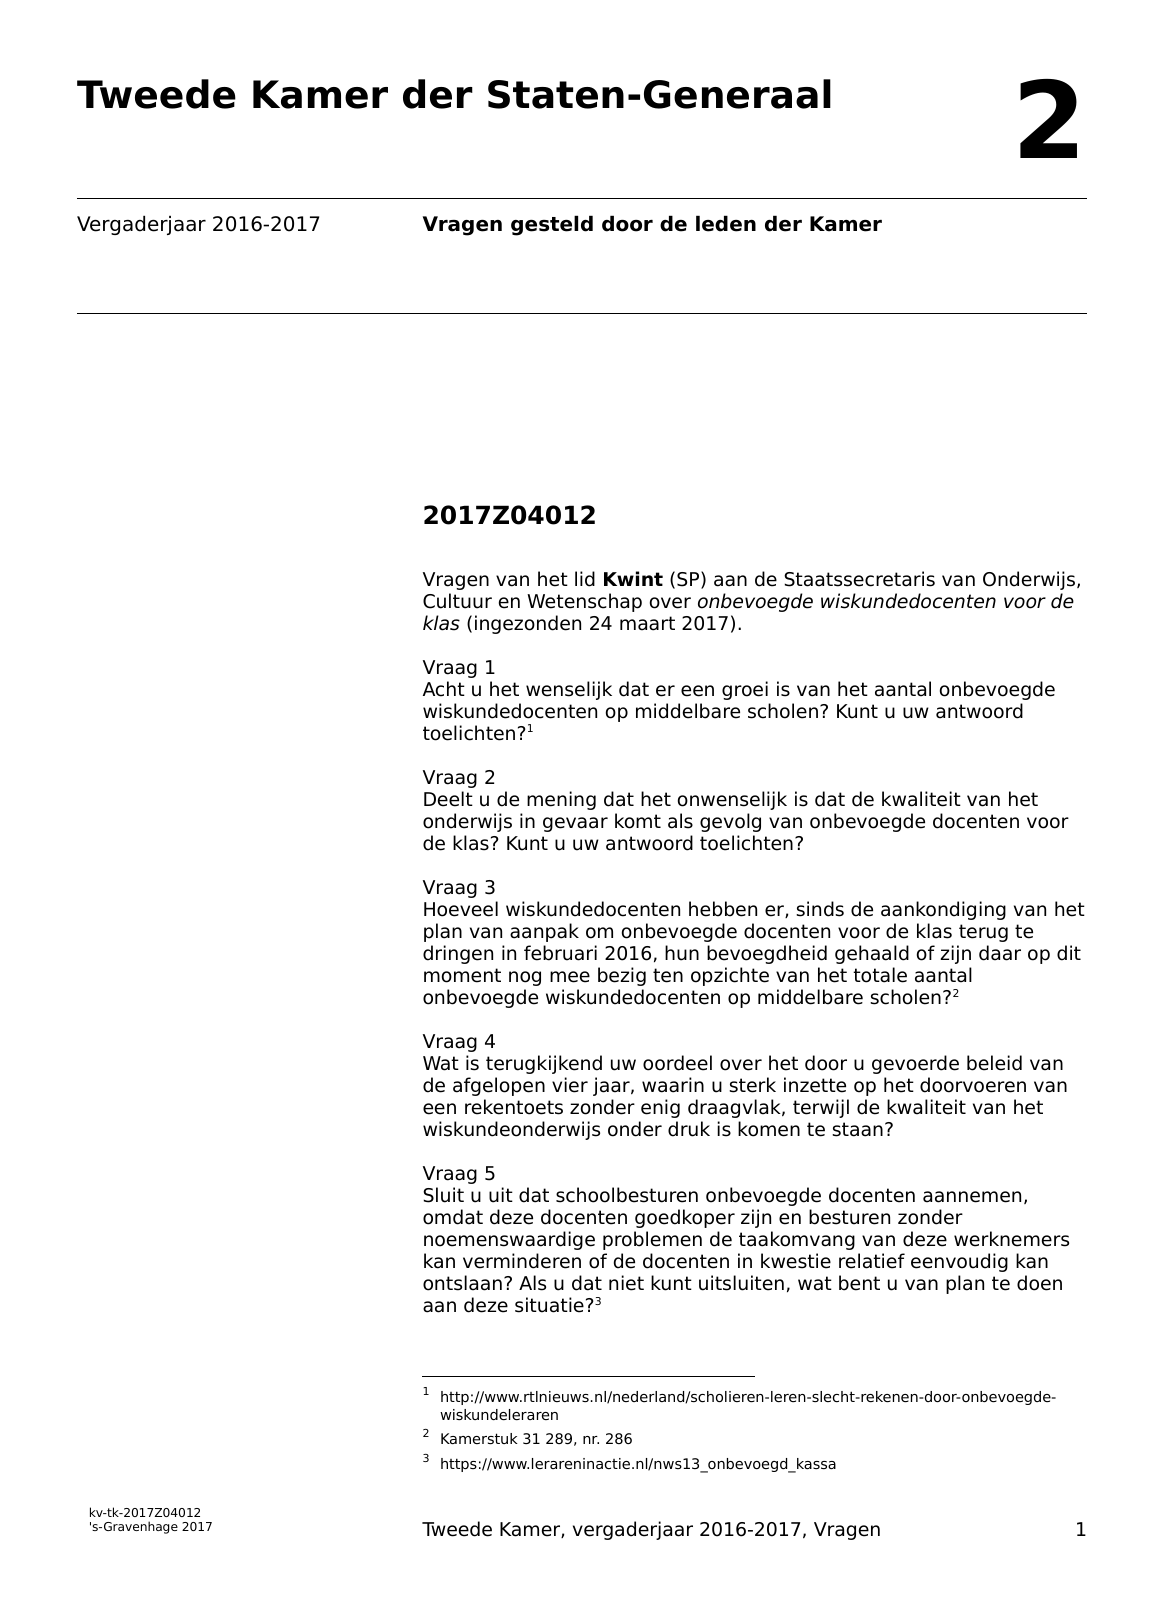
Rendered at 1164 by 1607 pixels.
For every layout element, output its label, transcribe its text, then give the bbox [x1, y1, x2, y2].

text Vragen van het lid Kwint (SP) aan de Staatssecretaris van Onderwijs, Cultuur en Wetenschap over onbevoegde wiskundedocenten voor de klas (ingezonden 24 maart 2017). [422, 569, 1087, 635]
table_cell Vergaderjaar 2016-2017 [77, 199, 422, 313]
table_header Tweede Kamer der Staten-Generaal [77, 59, 886, 198]
text Hoeveel wiskundedocenten hebben er, sinds de aankondiging van het plan van aanpak om onbevoegde docenten voor de klas terug te dringen in februari 2016, hun bevoegdheid gehaald of zijn daar op dit moment nog mee bezig ten opzichte van het totale aantal onbevoegde wiskundedocenten op middelbare scholen? [422, 899, 1087, 1009]
text Deelt u de mening dat het onwenselijk is dat de kwaliteit van het onderwijs in gevaar komt als gevolg van onbevoegde docenten voor de klas? Kunt u uw antwoord toelichten? [422, 789, 1087, 855]
text Acht u het wenselijk dat er een groei is van het aantal onbevoegde wiskundedocenten op middelbare scholen? Kunt u uw antwoord toelichten? [422, 679, 1087, 745]
text Vraag 4 [422, 1031, 1087, 1053]
text Vraag 2 [422, 767, 1087, 789]
table_cell Vragen gesteld door de leden der Kamer [422, 199, 1087, 313]
text https://www.lerareninactie.nl/nws13_onbevoegd_kassa [422, 1452, 1087, 1474]
text 2017Z04012 [422, 501, 1087, 531]
text Vraag 1 [422, 657, 1087, 679]
text Sluit u uit dat schoolbesturen onbevoegde docenten aannemen, omdat deze docenten goedkoper zijn en besturen zonder noemenswaardige problemen de taakomvang van deze werknemers kan verminderen of de docenten in kwestie relatief eenvoudig kan ontslaan? Als u dat niet kunt uitsluiten, wat bent u van plan te doen aan deze situatie? [422, 1185, 1087, 1317]
text Kamerstuk 31 289, nr. 286 [422, 1427, 1087, 1449]
text Wat is terugkijkend uw oordeel over het door u gevoerde beleid van de afgelopen vier jaar, waarin u sterk inzette op het doorvoeren van een rekentoets zonder enig draagvlak, terwijl de kwaliteit van het wiskundeonderwijs onder druk is komen te staan? [422, 1053, 1087, 1141]
text Vraag 5 [422, 1163, 1087, 1185]
text http://www.rtlnieuws.nl/nederland/scholieren-leren-slecht-rekenen-door-onbevoegde-wiskundeleraren [422, 1385, 1087, 1424]
text kv-tk-2017Z04012 [88, 1506, 323, 1520]
text 's-Gravenhage 2017 [88, 1520, 323, 1534]
text Vraag 3 [422, 877, 1087, 899]
table_header 2 [886, 59, 1087, 198]
